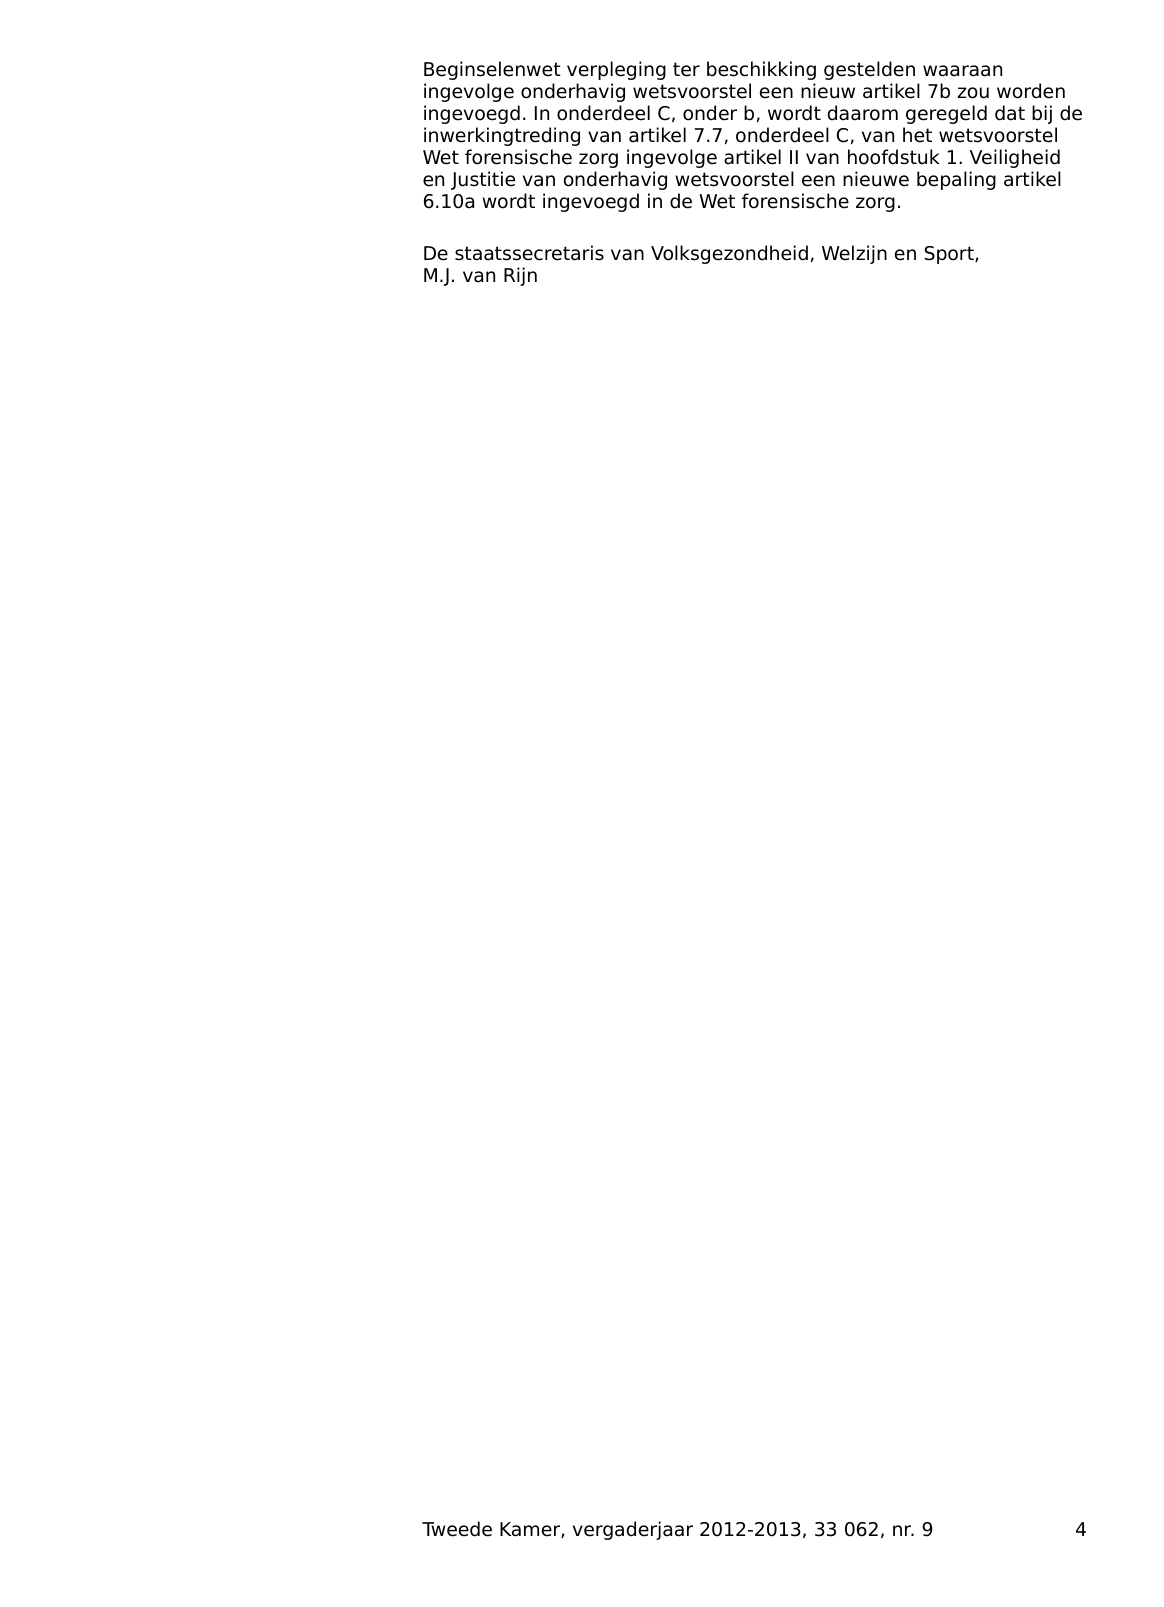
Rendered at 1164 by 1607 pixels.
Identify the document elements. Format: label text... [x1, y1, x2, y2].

text De staatssecretaris van Volksgezondheid, Welzijn en Sport, M.J. van Rijn [422, 243, 1087, 287]
text Beginselenwet verpleging ter beschikking gestelden waaraan ingevolge onderhavig wetsvoorstel een nieuw artikel 7b zou worden ingevoegd. In onderdeel C, onder b, wordt daarom geregeld dat bij de inwerkingtreding van artikel 7.7, onderdeel C, van het wetsvoorstel Wet forensische zorg ingevolge artikel II van hoofdstuk 1. Veiligheid en Justitie van onderhavig wetsvoorstel een nieuwe bepaling artikel 6.10a wordt ingevoegd in de Wet forensische zorg. [422, 59, 1087, 213]
